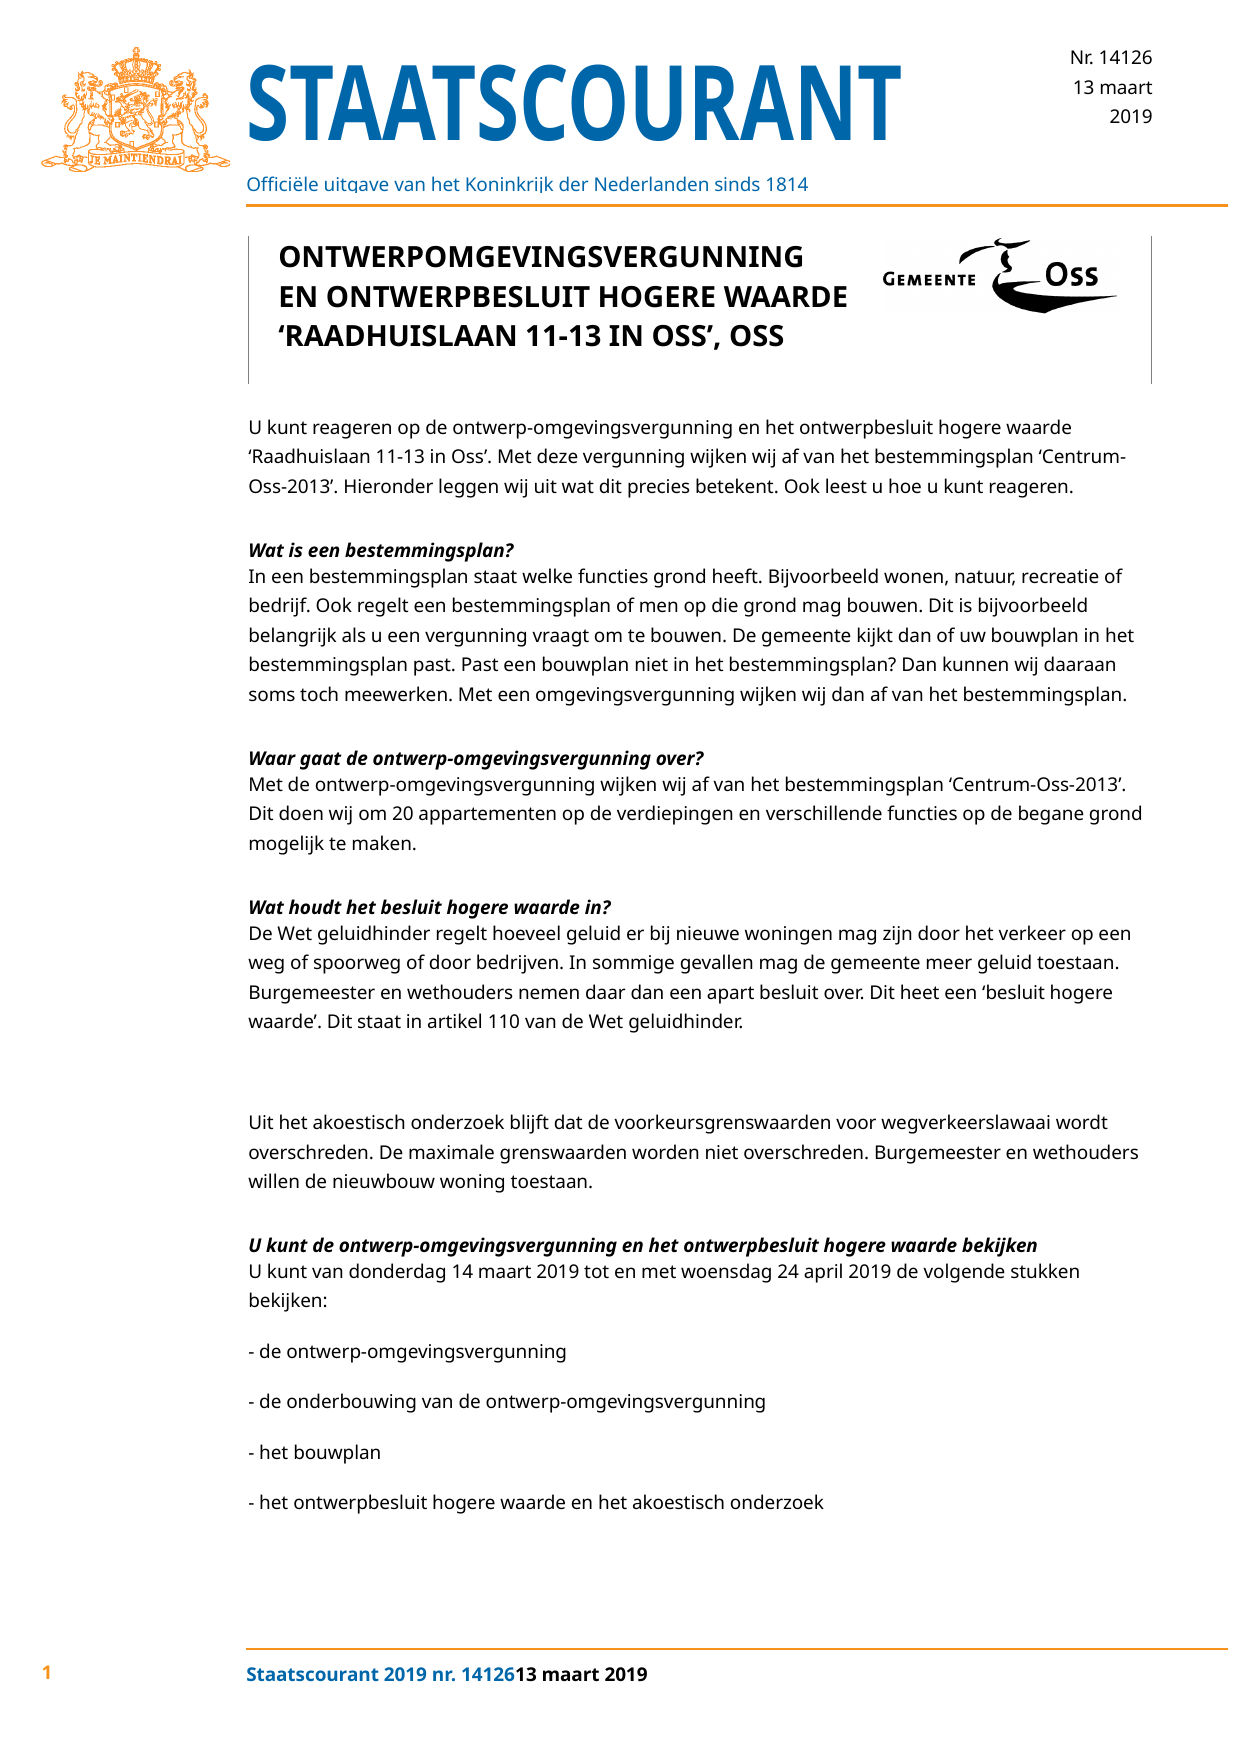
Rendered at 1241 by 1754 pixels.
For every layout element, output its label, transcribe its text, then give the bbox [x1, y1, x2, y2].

picture [41, 47, 231, 172]
text Waar gaat de ontwerp-omgevingsvergunning over? [248, 745, 1152, 771]
picture [882, 236, 1119, 314]
text Wat houdt het besluit hogere waarde in? [248, 894, 1152, 920]
text U kunt reageren op de ontwerp-omgevingsvergunning en het ontwerpbesluit hogere waarde ‘Raadhuislaan 11-13 in Oss’. Met deze vergunning wijken wij af van het bestemmingsplan ‘Centrum-Oss-2013’. Hieronder leggen wij uit wat dit precies betekent. Ook leest u hoe u kunt reageren. [248, 414, 1152, 499]
table_header ONTWERPOMGEVINGSVERGUNNING EN ONTWERPBESLUIT HOGERE WAARDE ‘RAADHUISLAAN 11-13 IN OSS’, OSS [249, 236, 850, 384]
text Uit het akoestisch onderzoek blijft dat de voorkeursgrenswaarden voor wegverkeerslawaai wordt overschreden. De maximale grenswaarden worden niet overschreden. Burgemeester en wethouders willen de nieuwbouw woning toestaan. [248, 1109, 1152, 1194]
text - het ontwerpbesluit hogere waarde en het akoestisch onderzoek [248, 1489, 1152, 1515]
text - het bouwplan [248, 1439, 1152, 1465]
text U kunt van donderdag 14 maart 2019 tot en met woensdag 24 april 2019 de volgende stukken bekijken: [248, 1258, 1152, 1313]
table_header [850, 236, 1151, 384]
text U kunt de ontwerp-omgevingsvergunning en het ontwerpbesluit hogere waarde bekijken [248, 1232, 1152, 1258]
text - de onderbouwing van de ontwerp-omgevingsvergunning [248, 1388, 1152, 1414]
text De Wet geluidhinder regelt hoeveel geluid er bij nieuwe woningen mag zijn door het verkeer op een weg of spoorweg of door bedrijven. In sommige gevallen mag de gemeente meer geluid toestaan. Burgemeester en wethouders nemen daar dan een apart besluit over. Dit heet een ‘besluit hogere waarde’. Dit staat in artikel 110 van de Wet geluidhinder. [248, 920, 1152, 1034]
text - de ontwerp-omgevingsvergunning [248, 1338, 1152, 1364]
text Met de ontwerp-omgevingsvergunning wijken wij af van het bestemmingsplan ‘Centrum-Oss-2013’. Dit doen wij om 20 appartementen op de verdiepingen en verschillende functies op de begane grond mogelijk te maken. [248, 771, 1152, 856]
text In een bestemmingsplan staat welke functies grond heeft. Bijvoorbeeld wonen, natuur, recreatie of bedrijf. Ook regelt een bestemmingsplan of men op die grond mag bouwen. Dit is bijvoorbeeld belangrijk als u een vergunning vraagt om te bouwen. De gemeente kijkt dan of uw bouwplan in het bestemmingsplan past. Past een bouwplan niet in het bestemmingsplan? Dan kunnen wij daaraan soms toch meewerken. Met een omgevingsvergunning wijken wij dan af van het bestemmingsplan. [248, 563, 1152, 707]
text Wat is een bestemmingsplan? [248, 537, 1152, 563]
